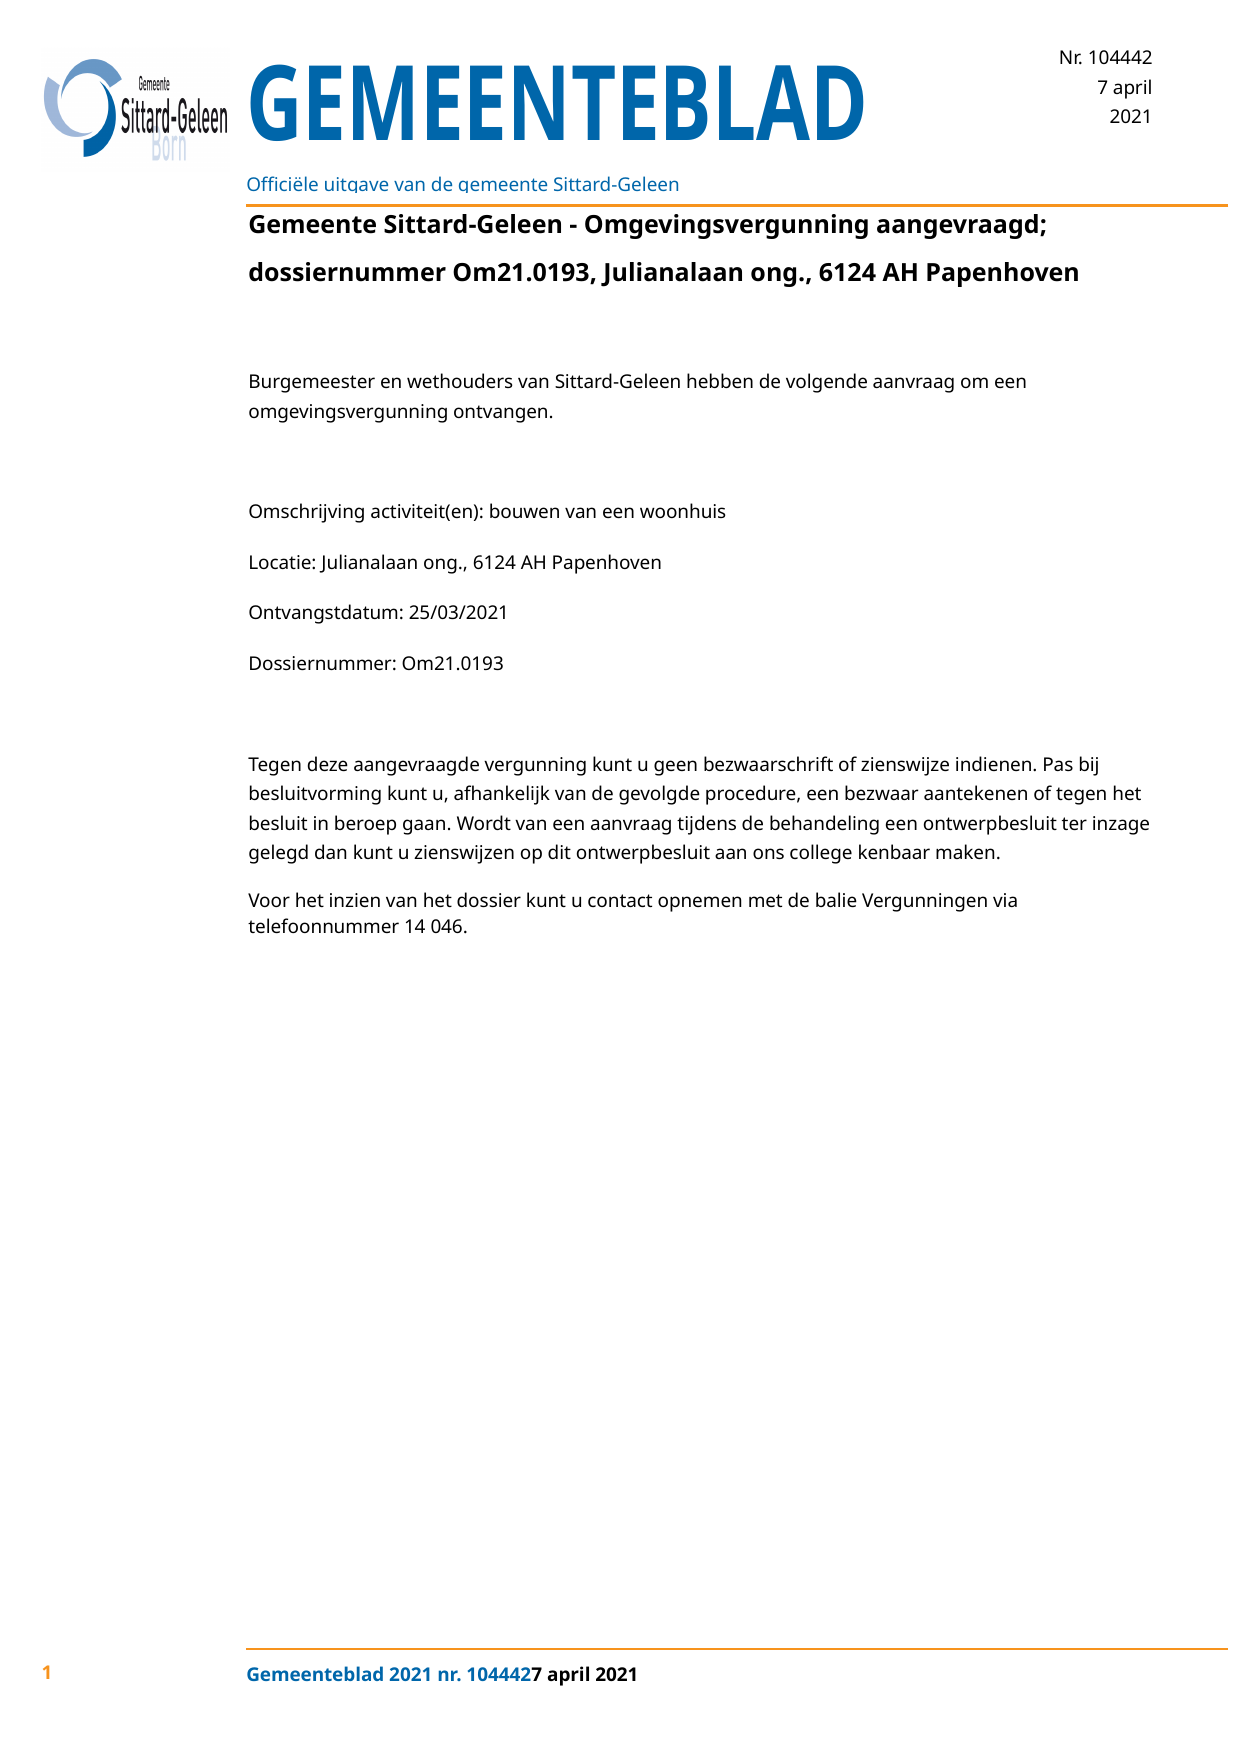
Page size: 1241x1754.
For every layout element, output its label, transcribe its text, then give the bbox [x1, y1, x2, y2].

text Ontvangstdatum: 25/03/2021 [248, 599, 1152, 625]
text Omschrijving activiteit(en): bouwen van een woonhuis [248, 499, 1152, 524]
picture [41, 47, 231, 172]
text Tegen deze aangevraagde vergunning kunt u geen bezwaarschrift of zienswijze indienen. Pas bij besluitvorming kunt u, afhankelijk van de gevolgde procedure, een bezwaar aantekenen of tegen het besluit in beroep gaan. Wordt van een aanvraag tijdens de behandeling een ontwerpbesluit ter inzage gelegd dan kunt u zienswijzen op dit ontwerpbesluit aan ons college kenbaar maken. [248, 751, 1152, 865]
text Dossiernummer: Om21.0193 [248, 650, 1152, 676]
text Locatie: Julianalaan ong., 6124 AH Papenhoven [248, 549, 1152, 575]
text Burgemeester en wethouders van Sittard-Geleen hebben de volgende aanvraag om een omgevingsvergunning ontvangen. [248, 368, 1152, 424]
text Voor het inzien van het dossier kunt u contact opnemen met de balie Vergunningen via telefoonnummer 14 046. [248, 887, 1152, 939]
text Gemeente Sittard-Geleen - Omgevingsvergunning aangevraagd; dossiernummer Om21.0193, Julianalaan ong., 6124 AH Papenhoven [248, 207, 1152, 288]
